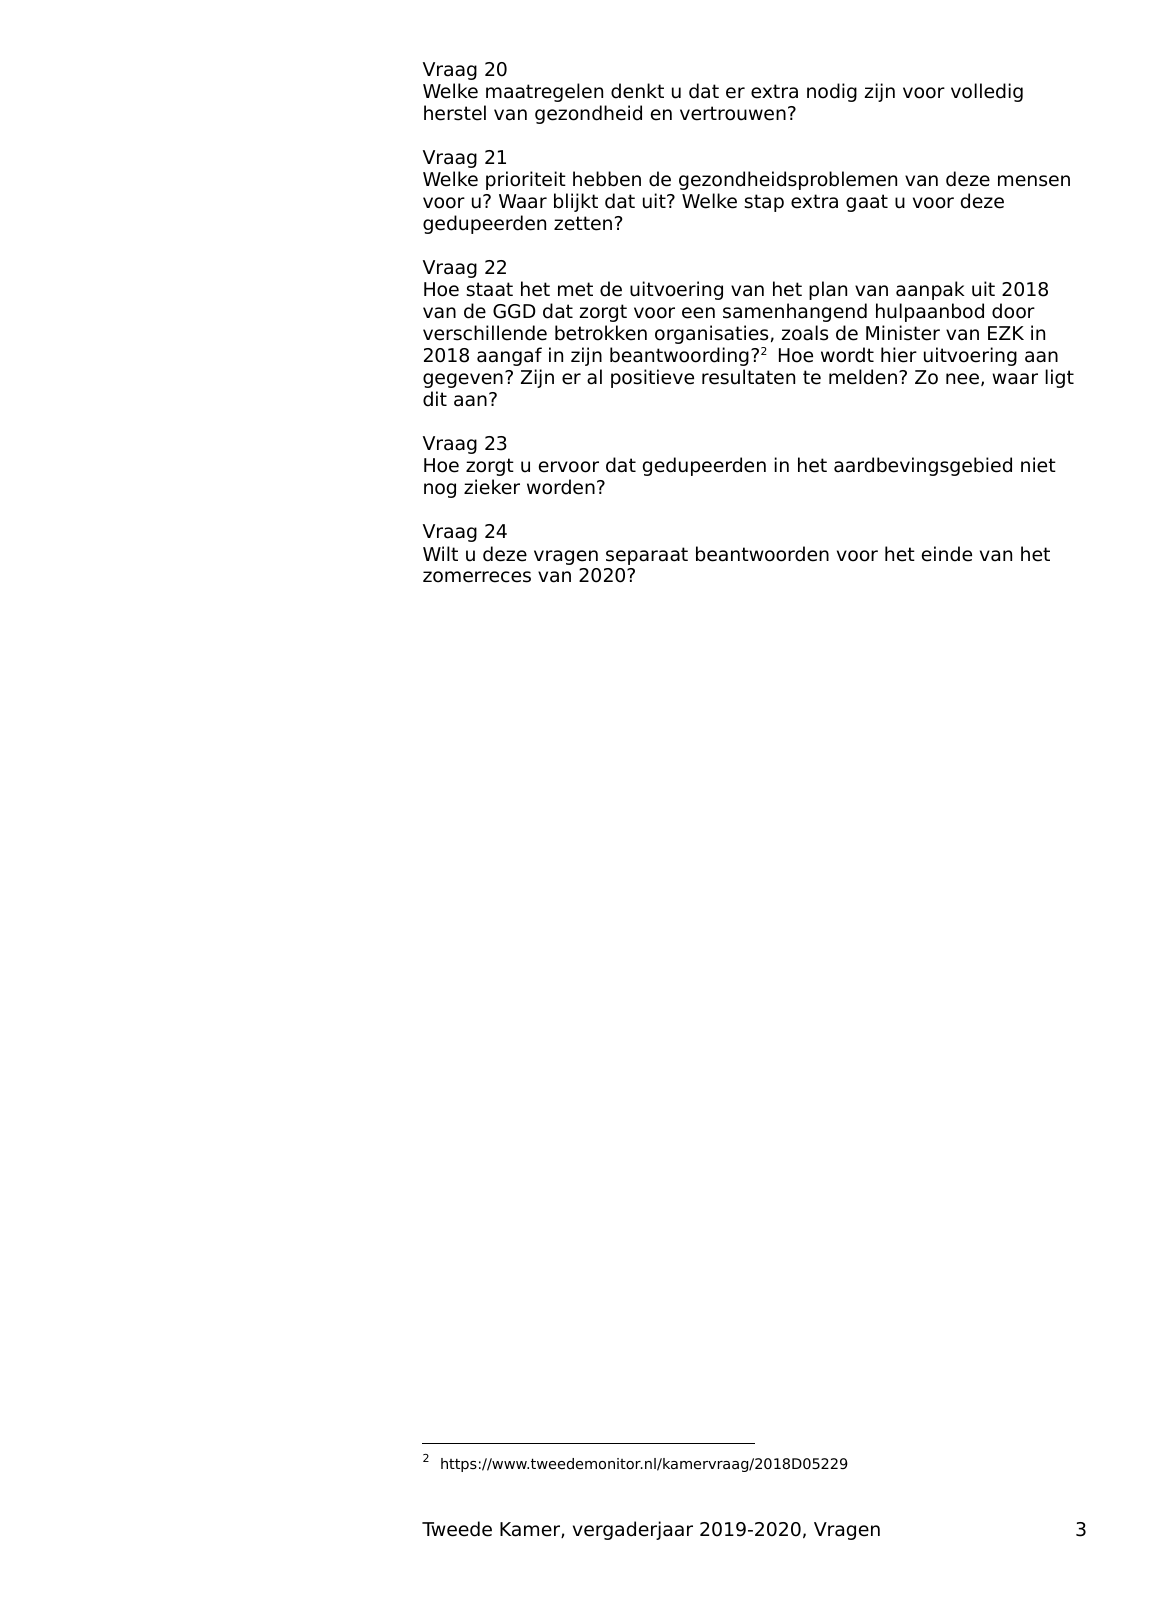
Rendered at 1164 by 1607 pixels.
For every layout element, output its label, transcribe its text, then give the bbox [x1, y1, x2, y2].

text Vraag 20 [422, 59, 1087, 81]
text Hoe zorgt u ervoor dat gedupeerden in het aardbevingsgebied niet nog zieker worden? [422, 455, 1087, 499]
text Vraag 22 [422, 257, 1087, 279]
text Welke maatregelen denkt u dat er extra nodig zijn voor volledig herstel van gezondheid en vertrouwen? [422, 81, 1087, 125]
text https://www.tweedemonitor.nl/kamervraag/2018D05229 [422, 1452, 1087, 1474]
text Vraag 24 [422, 521, 1087, 543]
text Wilt u deze vragen separaat beantwoorden voor het einde van het zomerreces van 2020? [422, 543, 1087, 587]
text Hoe staat het met de uitvoering van het plan van aanpak uit 2018 van de GGD dat zorgt voor een samenhangend hulpaanbod door verschillende betrokken organisaties, zoals de Minister van EZK in 2018 aangaf in zijn beantwoording? Hoe wordt hier uitvoering aan gegeven? Zijn er al positieve resultaten te melden? Zo nee, waar ligt dit aan? [422, 279, 1087, 411]
text Vraag 23 [422, 433, 1087, 455]
text Vraag 21 [422, 147, 1087, 169]
text Welke prioriteit hebben de gezondheidsproblemen van deze mensen voor u? Waar blijkt dat uit? Welke stap extra gaat u voor deze gedupeerden zetten? [422, 169, 1087, 235]
